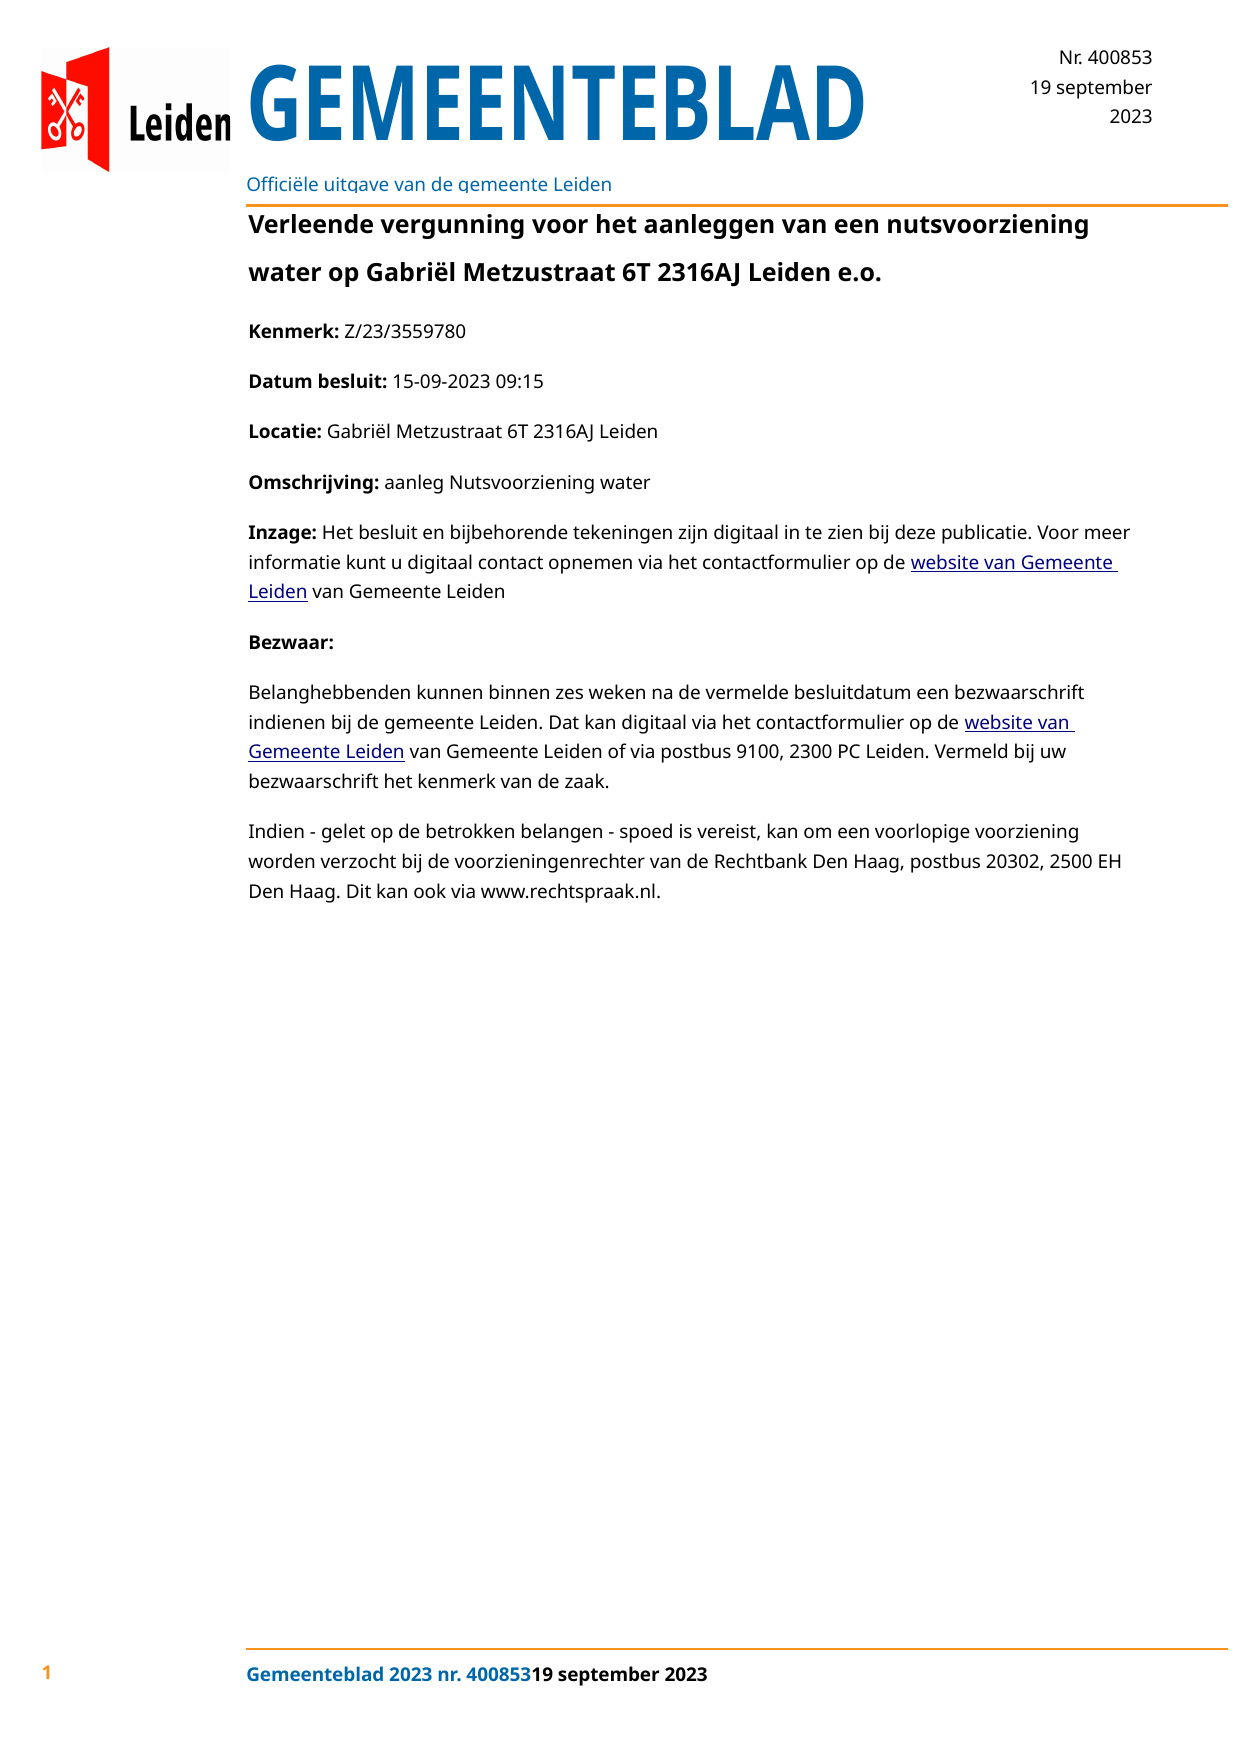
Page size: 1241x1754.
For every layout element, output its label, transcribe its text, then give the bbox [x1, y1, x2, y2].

picture [41, 47, 231, 172]
text Verleende vergunning voor het aanleggen van een nutsvoorziening water op Gabriël Metzustraat 6T 2316AJ Leiden e.o. [248, 207, 1152, 288]
text Locatie: Gabriël Metzustraat 6T 2316AJ Leiden [248, 419, 1152, 444]
text Belanghebbenden kunnen binnen zes weken na de vermelde besluitdatum een bezwaarschrift indienen bij de gemeente Leiden. Dat kan digitaal via het contactformulier op de website van Gemeente Leiden van Gemeente Leiden of via postbus 9100, 2300 PC Leiden. Vermeld bij uw bezwaarschrift het kenmerk van de zaak. [248, 679, 1152, 794]
text Datum besluit: 15-09-2023 09:15 [248, 368, 1152, 394]
text Inzage: Het besluit en bijbehorende tekeningen zijn digitaal in te zien bij deze publicatie. Voor meer informatie kunt u digitaal contact opnemen via het contactformulier op de website van Gemeente Leiden van Gemeente Leiden [248, 519, 1152, 604]
text Kenmerk: Z/23/3559780 [248, 318, 1152, 344]
text Indien - gelet op de betrokken belangen - spoed is vereist, kan om een voorlopige voorziening worden verzocht bij de voorzieningenrechter van de Rechtbank Den Haag, postbus 20302, 2500 EH Den Haag. Dit kan ook via www.rechtspraak.nl. [248, 819, 1152, 904]
text Omschrijving: aanleg Nutsvoorziening water [248, 469, 1152, 495]
text Bezwaar: [248, 629, 1152, 655]
